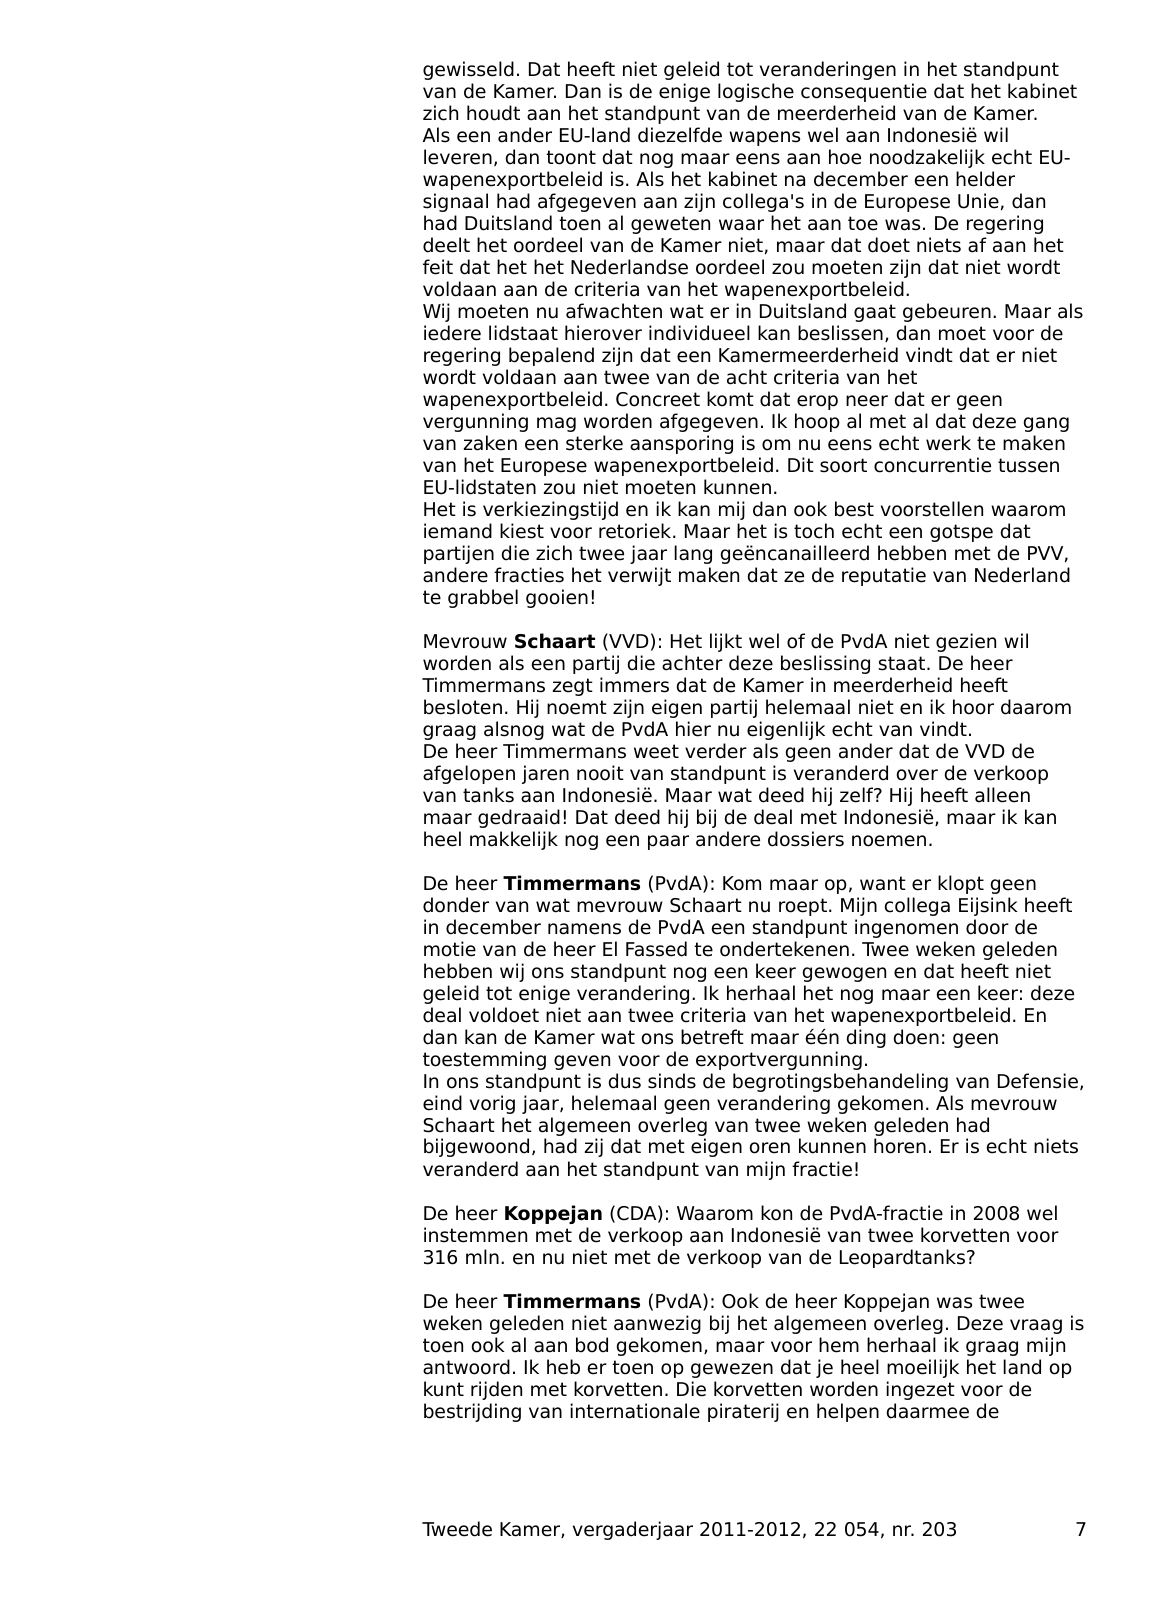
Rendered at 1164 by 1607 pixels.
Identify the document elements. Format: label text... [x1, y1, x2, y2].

text De heer Koppejan (CDA): Waarom kon de PvdA-fractie in 2008 wel instemmen met de verkoop aan Indonesië van twee korvetten voor 316 mln. en nu niet met de verkoop van de Leopardtanks? [422, 1203, 1087, 1268]
text De heer Timmermans (PvdA): Ook de heer Koppejan was twee weken geleden niet aanwezig bij het algemeen overleg. Deze vraag is toen ook al aan bod gekomen, maar voor hem herhaal ik graag mijn antwoord. Ik heb er toen op gewezen dat je heel moeilijk het land op kunt rijden met korvetten. Die korvetten worden ingezet voor de bestrijding van internationale piraterij en helpen daarmee de [422, 1291, 1087, 1423]
text De heer Timmermans weet verder als geen ander dat de VVD de afgelopen jaren nooit van standpunt is veranderd over de verkoop van tanks aan Indonesië. Maar wat deed hij zelf? Hij heeft alleen maar gedraaid! Dat deed hij bij de deal met Indonesië, maar ik kan heel makkelijk nog een paar andere dossiers noemen. [422, 741, 1087, 851]
text Als een ander EU-land diezelfde wapens wel aan Indonesië wil leveren, dan toont dat nog maar eens aan hoe noodzakelijk echt EU-wapenexportbeleid is. Als het kabinet na december een helder signaal had afgegeven aan zijn collega's in de Europese Unie, dan had Duitsland toen al geweten waar het aan toe was. De regering deelt het oordeel van de Kamer niet, maar dat doet niets af aan het feit dat het het Nederlandse oordeel zou moeten zijn dat niet wordt voldaan aan de criteria van het wapenexportbeleid. [422, 125, 1087, 301]
text Mevrouw Schaart (VVD): Het lijkt wel of de PvdA niet gezien wil worden als een partij die achter deze beslissing staat. De heer Timmermans zegt immers dat de Kamer in meerderheid heeft besloten. Hij noemt zijn eigen partij helemaal niet en ik hoor daarom graag alsnog wat de PvdA hier nu eigenlijk echt van vindt. [422, 631, 1087, 741]
text Wij moeten nu afwachten wat er in Duitsland gaat gebeuren. Maar als iedere lidstaat hierover individueel kan beslissen, dan moet voor de regering bepalend zijn dat een Kamermeerderheid vindt dat er niet wordt voldaan aan twee van de acht criteria van het wapenexportbeleid. Concreet komt dat erop neer dat er geen vergunning mag worden afgegeven. Ik hoop al met al dat deze gang van zaken een sterke aansporing is om nu eens echt werk te maken van het Europese wapenexportbeleid. Dit soort concurrentie tussen EU-lidstaten zou niet moeten kunnen. [422, 301, 1087, 499]
text De heer Timmermans (PvdA): Kom maar op, want er klopt geen donder van wat mevrouw Schaart nu roept. Mijn collega Eijsink heeft in december namens de PvdA een standpunt ingenomen door de motie van de heer El Fassed te ondertekenen. Twee weken geleden hebben wij ons standpunt nog een keer gewogen en dat heeft niet geleid tot enige verandering. Ik herhaal het nog maar een keer: deze deal voldoet niet aan twee criteria van het wapenexportbeleid. En dan kan de Kamer wat ons betreft maar één ding doen: geen toestemming geven voor de exportvergunning. [422, 873, 1087, 1071]
text gewisseld. Dat heeft niet geleid tot veranderingen in het standpunt van de Kamer. Dan is de enige logische consequentie dat het kabinet zich houdt aan het standpunt van de meerderheid van de Kamer. [422, 59, 1087, 125]
text In ons standpunt is dus sinds de begrotingsbehandeling van Defensie, eind vorig jaar, helemaal geen verandering gekomen. Als mevrouw Schaart het algemeen overleg van twee weken geleden had bijgewoond, had zij dat met eigen oren kunnen horen. Er is echt niets veranderd aan het standpunt van mijn fractie! [422, 1071, 1087, 1180]
text Het is verkiezingstijd en ik kan mij dan ook best voorstellen waarom iemand kiest voor retoriek. Maar het is toch echt een gotspe dat partijen die zich twee jaar lang geëncanailleerd hebben met de PVV, andere fracties het verwijt maken dat ze de reputatie van Nederland te grabbel gooien! [422, 499, 1087, 608]
